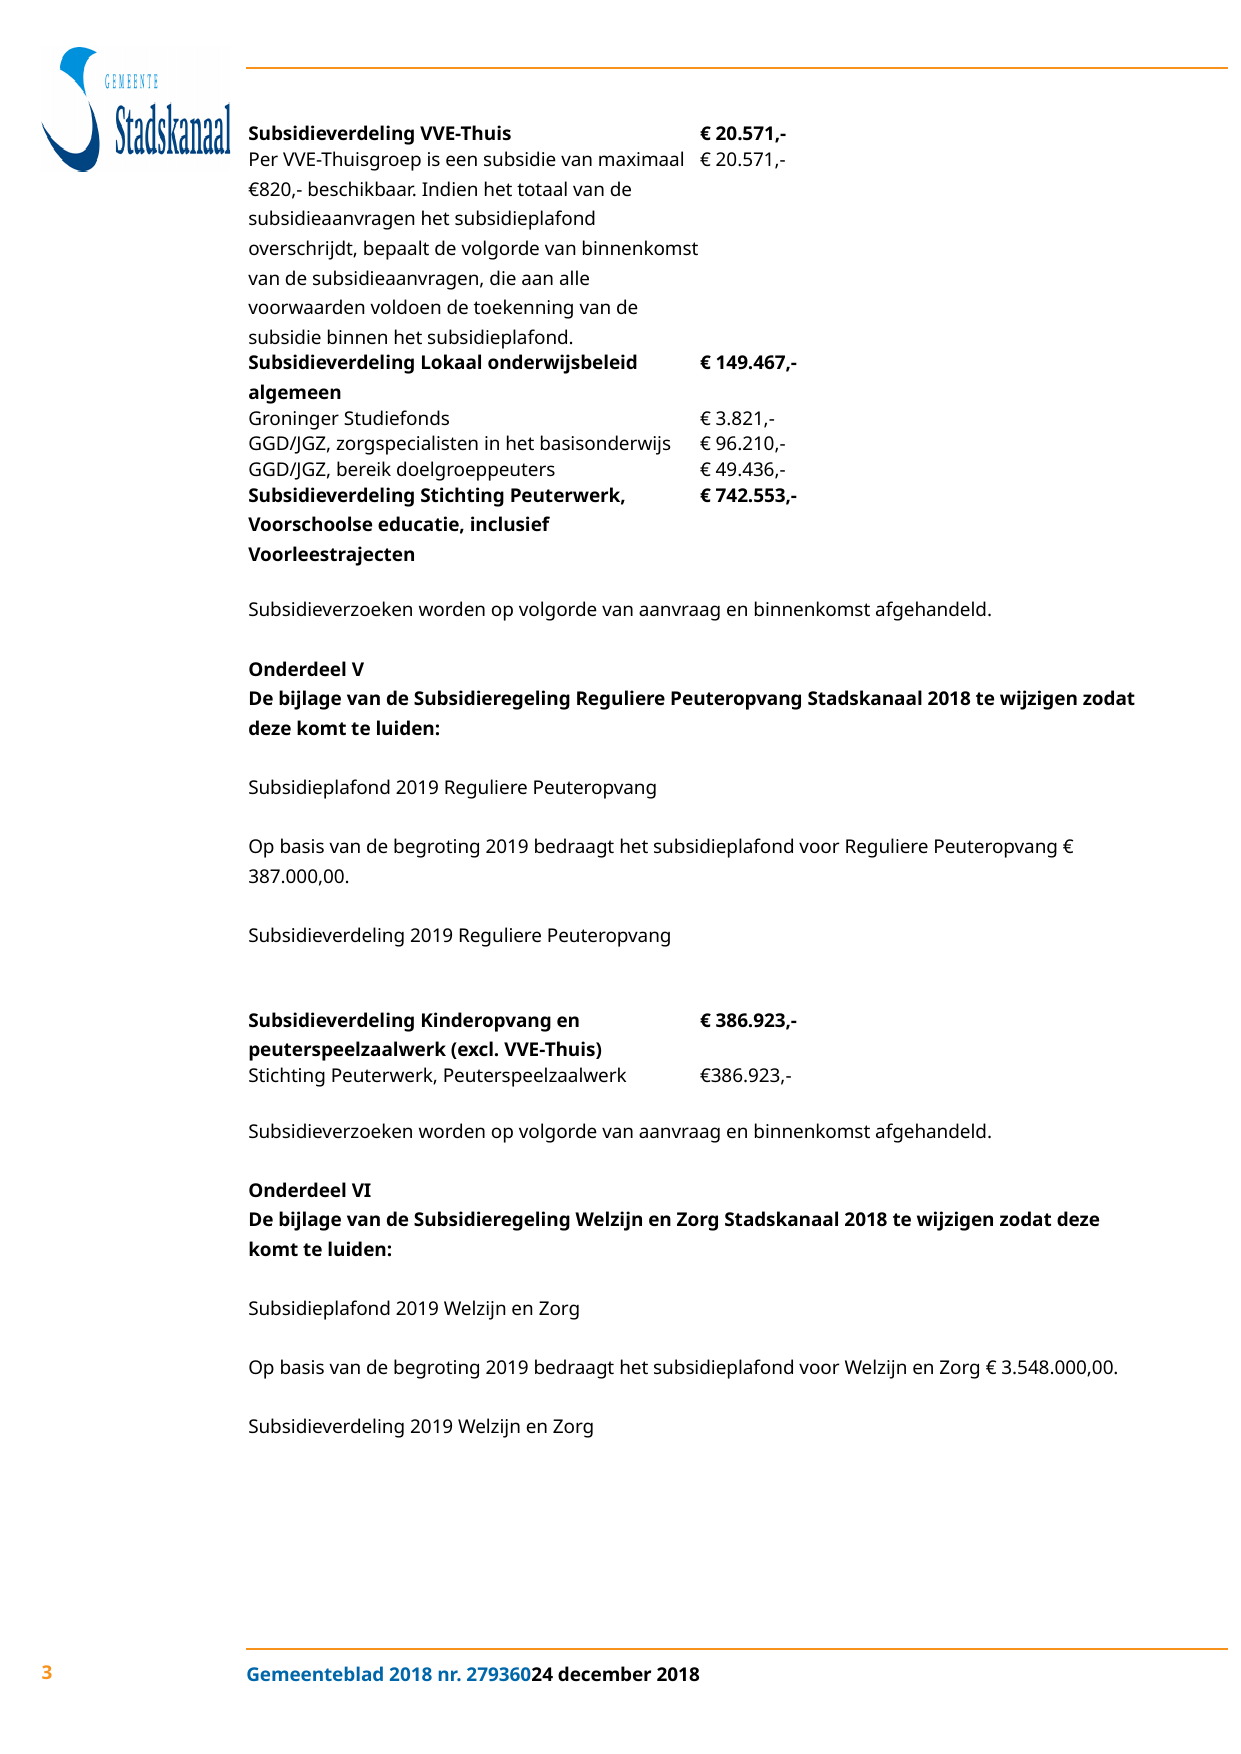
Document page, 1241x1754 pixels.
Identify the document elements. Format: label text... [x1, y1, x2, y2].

text Op basis van de begroting 2019 bedraagt het subsidieplafond voor Reguliere Peuteropvang € 387.000,00. [248, 833, 1152, 889]
table_header € 386.923,- [700, 1007, 1152, 1062]
text Subsidieverdeling 2019 Welzijn en Zorg [248, 1414, 1152, 1439]
table_header Subsidieverdeling Kinderopvang en peuterspeelzaalwerk (excl. VVE-Thuis) [248, 1007, 700, 1062]
text Subsidieplafond 2019 Reguliere Peuteropvang [248, 774, 1152, 800]
table_cell Subsidieverdeling Lokaal onderwijsbeleid algemeen [248, 350, 700, 405]
table_cell GGD/JGZ, zorgspecialisten in het basisonderwijs [248, 431, 700, 456]
text Subsidieplafond 2019 Welzijn en Zorg [248, 1295, 1152, 1321]
table_cell Per VVE-Thuisgroep is een subsidie van maximaal €820,- beschikbaar. Indien het totaal van de subsidieaanvragen het subsidieplafond overschrijdt, bepaalt de volgorde van binnenkomst van de subsidieaanvragen, die aan alle voorwaarden voldoen de toekenning van de subsidie binnen het subsidieplafond. [248, 146, 700, 349]
table_cell Subsidieverdeling Stichting Peuterwerk, Voorschoolse educatie, inclusief Voorleestrajecten [248, 482, 700, 567]
table_cell Groninger Studiefonds [248, 405, 700, 431]
table_cell €386.923,- [700, 1063, 1152, 1088]
table_cell € 49.436,- [700, 456, 1152, 482]
text Subsidieverdeling 2019 Reguliere Peuteropvang [248, 922, 1152, 948]
table_cell € 20.571,- [700, 146, 1152, 349]
text De bijlage van de Subsidieregeling Reguliere Peuteropvang Stadskanaal 2018 te wijzigen zodat deze komt te luiden: [248, 685, 1152, 741]
table_header € 20.571,- [700, 121, 1152, 146]
text Onderdeel V [248, 656, 1152, 682]
picture [41, 47, 231, 172]
table_cell Stichting Peuterwerk, Peuterspeelzaalwerk [248, 1063, 700, 1088]
table_cell € 96.210,- [700, 431, 1152, 456]
text De bijlage van de Subsidieregeling Welzijn en Zorg Stadskanaal 2018 te wijzigen zodat deze komt te luiden: [248, 1207, 1152, 1262]
table_cell € 149.467,- [700, 350, 1152, 405]
text Op basis van de begroting 2019 bedraagt het subsidieplafond voor Welzijn en Zorg € 3.548.000,00. [248, 1354, 1152, 1380]
text Subsidieverzoeken worden op volgorde van aanvraag en binnenkomst afgehandeld. [248, 597, 1152, 622]
text Subsidieverzoeken worden op volgorde van aanvraag en binnenkomst afgehandeld. [248, 1118, 1152, 1143]
table_cell GGD/JGZ, bereik doelgroeppeuters [248, 456, 700, 482]
table_cell € 742.553,- [700, 482, 1152, 567]
table_header Subsidieverdeling VVE-Thuis [248, 121, 700, 146]
table_cell € 3.821,- [700, 405, 1152, 431]
text Onderdeel VI [248, 1177, 1152, 1203]
